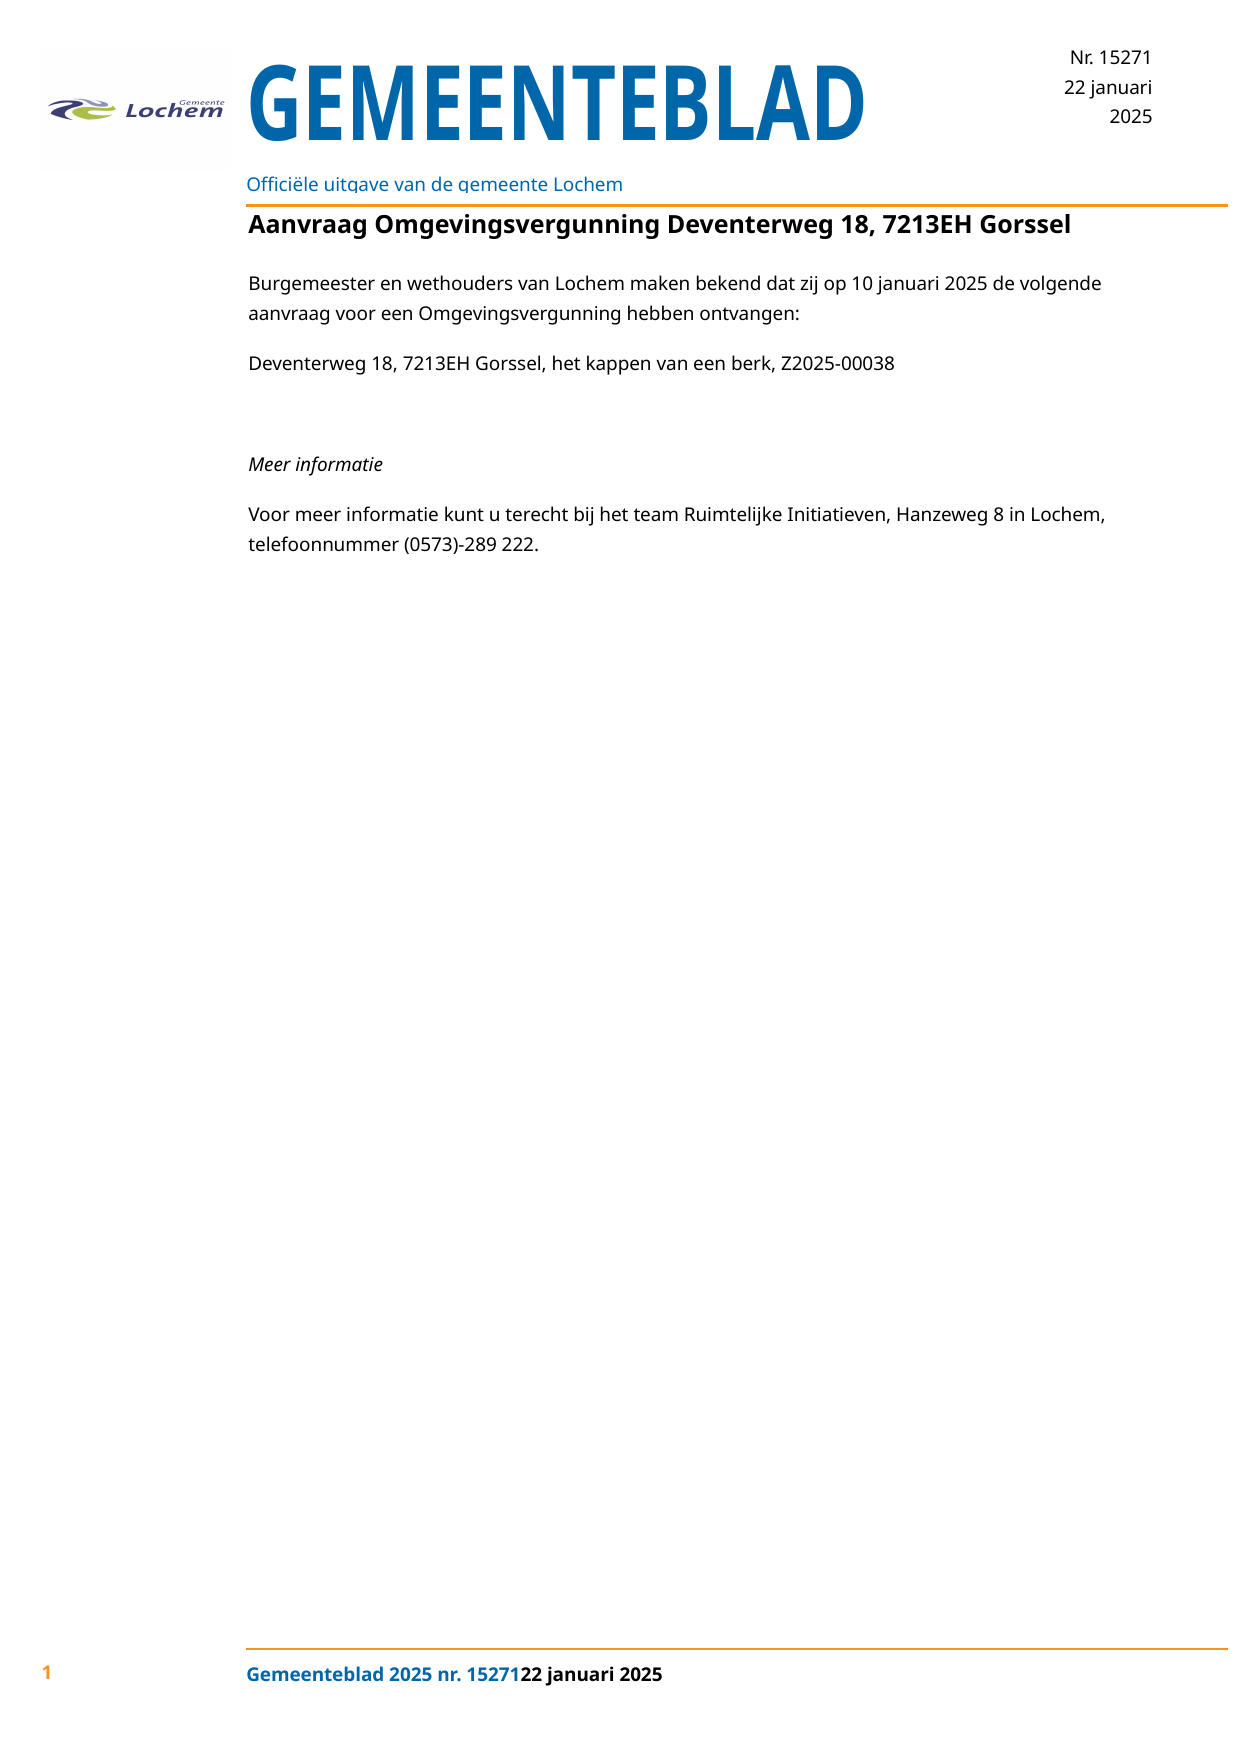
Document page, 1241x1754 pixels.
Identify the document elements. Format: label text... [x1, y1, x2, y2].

text Burgemeester en wethouders van Lochem maken bekend dat zij op 10 januari 2025 de volgende aanvraag voor een Omgevingsvergunning hebben ontvangen: [248, 270, 1152, 326]
text Voor meer informatie kunt u terecht bij het team Ruimtelijke Initiatieven, Hanzeweg 8 in Lochem, telefoonnummer (0573)-289 222. [248, 502, 1152, 557]
text Deventerweg 18, 7213EH Gorssel, het kappen van een berk, Z2025-00038 [248, 350, 1152, 376]
text Meer informatie [248, 451, 1152, 477]
text Aanvraag Omgevingsvergunning Deventerweg 18, 7213EH Gorssel [248, 207, 1152, 241]
picture [41, 47, 231, 172]
